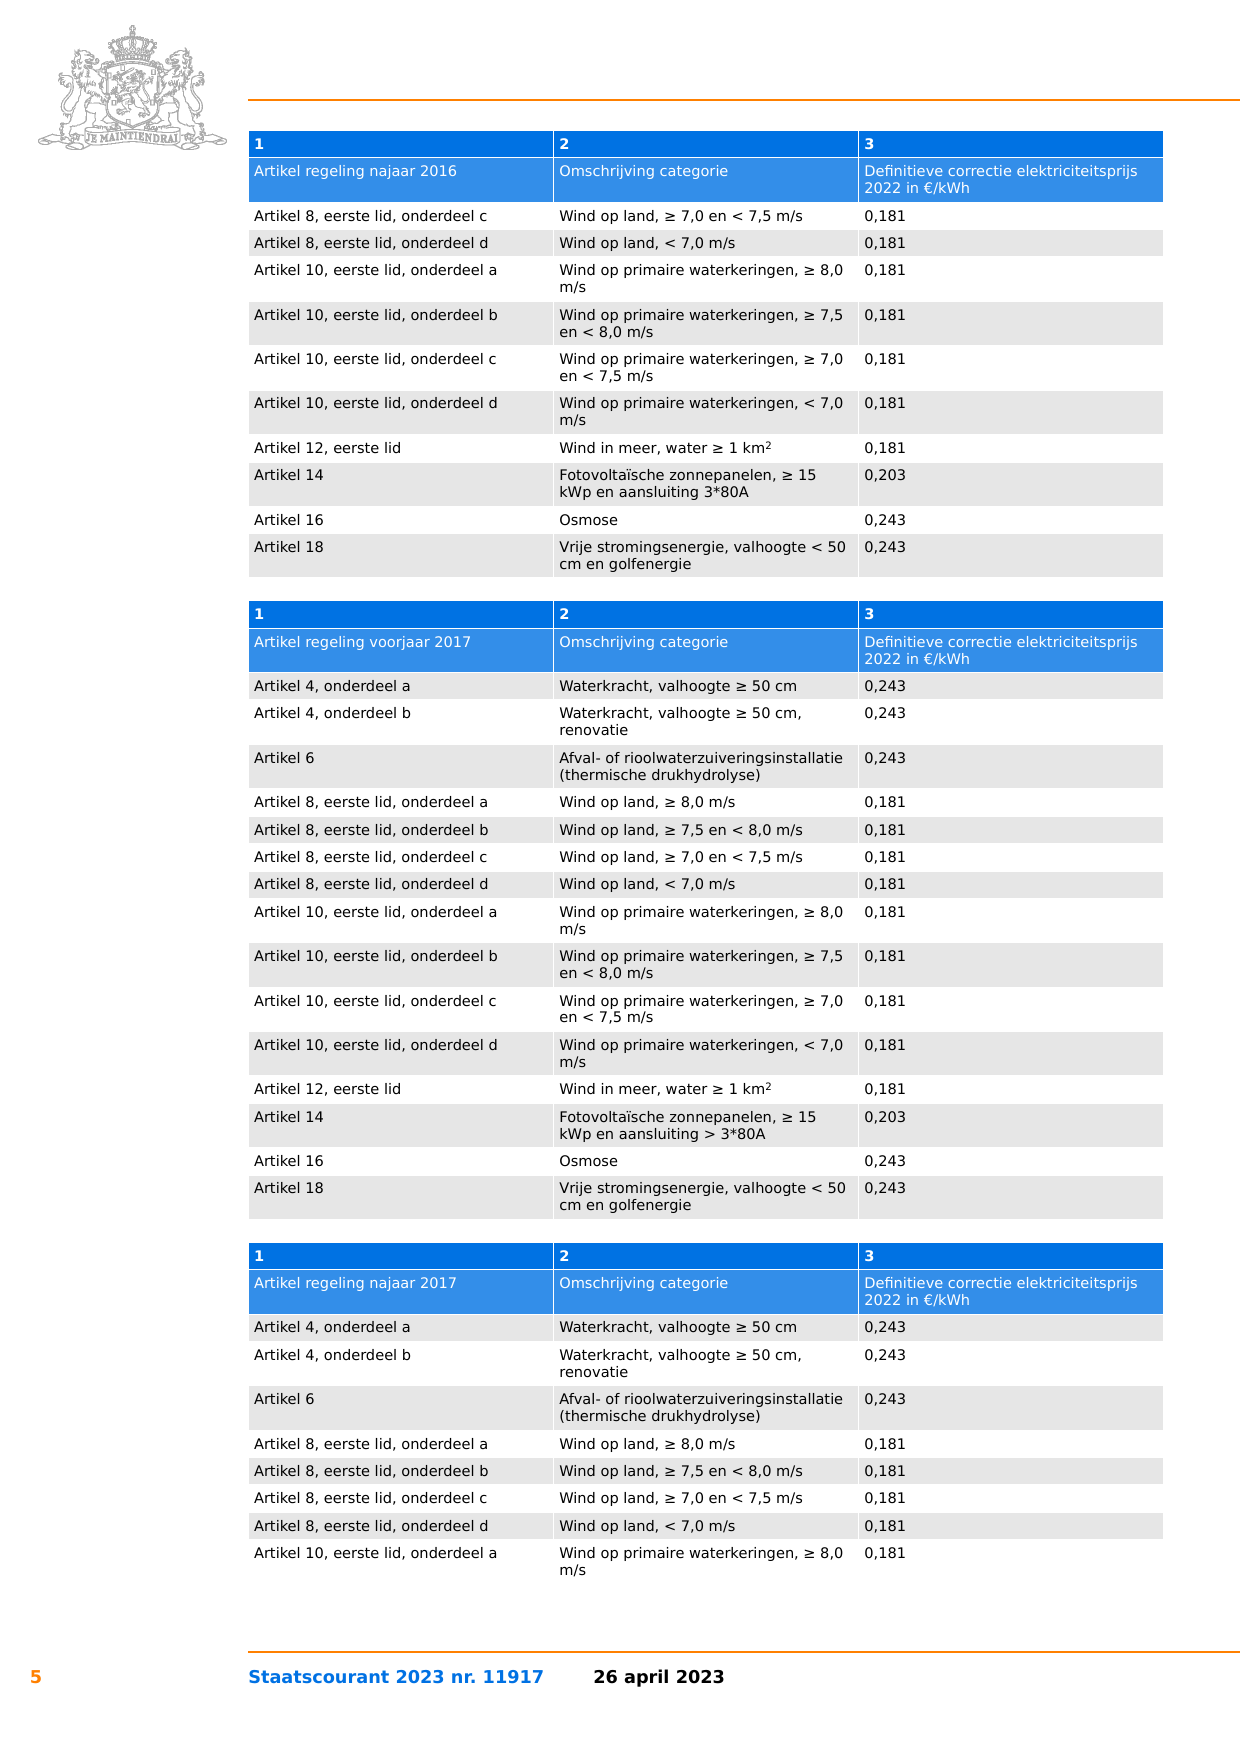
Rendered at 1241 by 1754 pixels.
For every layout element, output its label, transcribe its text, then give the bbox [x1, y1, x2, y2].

table_cell Definitieve correctie elektriciteitsprijs 2022 in €/kWh [859, 1270, 1163, 1314]
table_cell Wind op land, < 7,0 m/s [554, 1513, 858, 1539]
table_cell Wind op primaire waterkeringen, ≥ 7,5 en < 8,0 m/s [554, 302, 858, 345]
table_header 3 [859, 1243, 1163, 1269]
table_cell Wind op land, ≥ 8,0 m/s [554, 1431, 858, 1457]
table_cell Artikel regeling najaar 2017 [249, 1270, 553, 1314]
table_header 2 [554, 601, 858, 628]
table_cell Omschrijving categorie [554, 158, 858, 202]
table_header 2 [554, 131, 858, 157]
table_cell 0,181 [859, 1458, 1163, 1484]
table_cell Wind op land, ≥ 7,5 en < 8,0 m/s [554, 1458, 858, 1484]
table_cell Wind op primaire waterkeringen, ≥ 7,5 en < 8,0 m/s [554, 943, 858, 987]
table_cell Artikel 10, eerste lid, onderdeel b [249, 943, 553, 987]
table_cell 0,181 [859, 872, 1163, 898]
table_cell Wind op primaire waterkeringen, ≥ 7,0 en < 7,5 m/s [554, 346, 858, 389]
table_cell Wind op land, ≥ 7,0 en < 7,5 m/s [554, 203, 858, 229]
table_cell 0,243 [859, 1386, 1163, 1430]
table_cell Osmose [554, 1148, 858, 1174]
table_cell 0,243 [859, 1342, 1163, 1385]
table_cell Wind op land, ≥ 8,0 m/s [554, 789, 858, 816]
table_cell Wind op primaire waterkeringen, < 7,0 m/s [554, 1032, 858, 1075]
table_cell 0,181 [859, 203, 1163, 229]
table_cell Waterkracht, valhoogte ≥ 50 cm, renovatie [554, 701, 858, 744]
table_cell Artikel 14 [249, 1104, 553, 1147]
table_cell 0,181 [859, 1486, 1163, 1512]
table_cell 0,181 [859, 817, 1163, 843]
table_cell Wind op primaire waterkeringen, < 7,0 m/s [554, 391, 858, 434]
table_cell Artikel 8, eerste lid, onderdeel b [249, 817, 553, 843]
table_cell 0,243 [859, 673, 1163, 699]
table_header 1 [249, 1243, 553, 1269]
table_cell Definitieve correctie elektriciteitsprijs 2022 in €/kWh [859, 629, 1163, 672]
table_cell 0,243 [859, 1315, 1163, 1341]
table_cell Artikel 10, eerste lid, onderdeel c [249, 346, 553, 389]
table_cell Artikel 4, onderdeel a [249, 673, 553, 699]
table_cell Artikel 6 [249, 1386, 553, 1430]
table_cell Artikel 12, eerste lid [249, 1076, 553, 1103]
table_header 2 [554, 1243, 858, 1269]
table_cell 0,181 [859, 789, 1163, 816]
table_cell Artikel 4, onderdeel a [249, 1315, 553, 1341]
table_cell 0,181 [859, 391, 1163, 434]
table_cell Wind op land, ≥ 7,5 en < 8,0 m/s [554, 817, 858, 843]
table_cell 0,181 [859, 1032, 1163, 1075]
table_cell Artikel 8, eerste lid, onderdeel c [249, 1486, 553, 1512]
table_header 3 [859, 131, 1163, 157]
table_cell Artikel 8, eerste lid, onderdeel c [249, 203, 553, 229]
table_cell Artikel 8, eerste lid, onderdeel c [249, 844, 553, 871]
table_cell Wind op primaire waterkeringen, ≥ 8,0 m/s [554, 258, 858, 301]
table_cell Wind op primaire waterkeringen, ≥ 7,0 en < 7,5 m/s [554, 988, 858, 1031]
table_cell Wind op land, ≥ 7,0 en < 7,5 m/s [554, 1486, 858, 1512]
table_cell 0,243 [859, 1176, 1163, 1219]
table_cell 0,243 [859, 507, 1163, 533]
table_cell Waterkracht, valhoogte ≥ 50 cm [554, 673, 858, 699]
table_cell Waterkracht, valhoogte ≥ 50 cm [554, 1315, 858, 1341]
table_cell Vrije stromingsenergie, valhoogte < 50 cm en golfenergie [554, 534, 858, 577]
table_cell Artikel 8, eerste lid, onderdeel d [249, 230, 553, 256]
table_cell Artikel 18 [249, 534, 553, 577]
table_cell Wind op primaire waterkeringen, ≥ 8,0 m/s [554, 1540, 858, 1584]
table_cell Osmose [554, 507, 858, 533]
table_cell Artikel 18 [249, 1176, 553, 1219]
table_cell Artikel 8, eerste lid, onderdeel d [249, 1513, 553, 1539]
table_cell 0,181 [859, 1431, 1163, 1457]
table_cell 0,203 [859, 463, 1163, 506]
table_header 1 [249, 131, 553, 157]
table_cell Artikel 14 [249, 463, 553, 506]
table_cell 0,181 [859, 844, 1163, 871]
table_cell Artikel 8, eerste lid, onderdeel b [249, 1458, 553, 1484]
table_cell Artikel 4, onderdeel b [249, 1342, 553, 1385]
table_cell 0,181 [859, 988, 1163, 1031]
table_cell Artikel 16 [249, 507, 553, 533]
table_cell Omschrijving categorie [554, 1270, 858, 1314]
table_cell Artikel 10, eerste lid, onderdeel b [249, 302, 553, 345]
table_cell Artikel 10, eerste lid, onderdeel a [249, 899, 553, 942]
table_cell 0,181 [859, 1540, 1163, 1584]
table_cell Wind op land, < 7,0 m/s [554, 872, 858, 898]
table_cell Vrije stromingsenergie, valhoogte < 50 cm en golfenergie [554, 1176, 858, 1219]
table_cell Artikel regeling najaar 2016 [249, 158, 553, 202]
table_cell 0,181 [859, 1513, 1163, 1539]
table_cell 0,181 [859, 943, 1163, 987]
table_cell 0,181 [859, 230, 1163, 256]
table_cell Afval- of rioolwaterzuiveringsinstallatie (thermische drukhydrolyse) [554, 745, 858, 788]
table_cell 0,181 [859, 346, 1163, 389]
picture [38, 25, 227, 150]
table_cell Fotovoltaïsche zonnepanelen, ≥ 15 kWp en aansluiting > 3*80A [554, 1104, 858, 1147]
table_cell Artikel 10, eerste lid, onderdeel d [249, 1032, 553, 1075]
table_cell 0,181 [859, 435, 1163, 461]
table_cell 0,243 [859, 1148, 1163, 1174]
table_cell Artikel 10, eerste lid, onderdeel d [249, 391, 553, 434]
table_cell Wind op land, < 7,0 m/s [554, 230, 858, 256]
table_cell Artikel 10, eerste lid, onderdeel a [249, 1540, 553, 1584]
table_cell Wind in meer, water ≥ 1 km2 [554, 435, 858, 461]
table_header 3 [859, 601, 1163, 628]
table_cell Fotovoltaïsche zonnepanelen, ≥ 15 kWp en aansluiting 3*80A [554, 463, 858, 506]
table_cell 0,181 [859, 258, 1163, 301]
table_cell Artikel 16 [249, 1148, 553, 1174]
table_cell 0,181 [859, 899, 1163, 942]
table_cell Artikel 10, eerste lid, onderdeel a [249, 258, 553, 301]
table_cell 0,243 [859, 701, 1163, 744]
table_cell 0,203 [859, 1104, 1163, 1147]
table_cell Artikel 8, eerste lid, onderdeel d [249, 872, 553, 898]
table_cell 0,243 [859, 534, 1163, 577]
table_cell 0,243 [859, 745, 1163, 788]
table_cell Artikel 4, onderdeel b [249, 701, 553, 744]
table_cell 0,181 [859, 302, 1163, 345]
table_cell Artikel regeling voorjaar 2017 [249, 629, 553, 672]
table_cell Artikel 10, eerste lid, onderdeel c [249, 988, 553, 1031]
table_cell Waterkracht, valhoogte ≥ 50 cm, renovatie [554, 1342, 858, 1385]
table_cell Wind in meer, water ≥ 1 km2 [554, 1076, 858, 1103]
table_cell Artikel 8, eerste lid, onderdeel a [249, 1431, 553, 1457]
table_cell Artikel 12, eerste lid [249, 435, 553, 461]
table_cell Artikel 6 [249, 745, 553, 788]
table_cell Wind op primaire waterkeringen, ≥ 8,0 m/s [554, 899, 858, 942]
table_cell Wind op land, ≥ 7,0 en < 7,5 m/s [554, 844, 858, 871]
table_cell Omschrijving categorie [554, 629, 858, 672]
table_cell 0,181 [859, 1076, 1163, 1103]
table_cell Artikel 8, eerste lid, onderdeel a [249, 789, 553, 816]
table_cell Afval- of rioolwaterzuiveringsinstallatie (thermische drukhydrolyse) [554, 1386, 858, 1430]
table_cell Definitieve correctie elektriciteitsprijs 2022 in €/kWh [859, 158, 1163, 202]
table_header 1 [249, 601, 553, 628]
